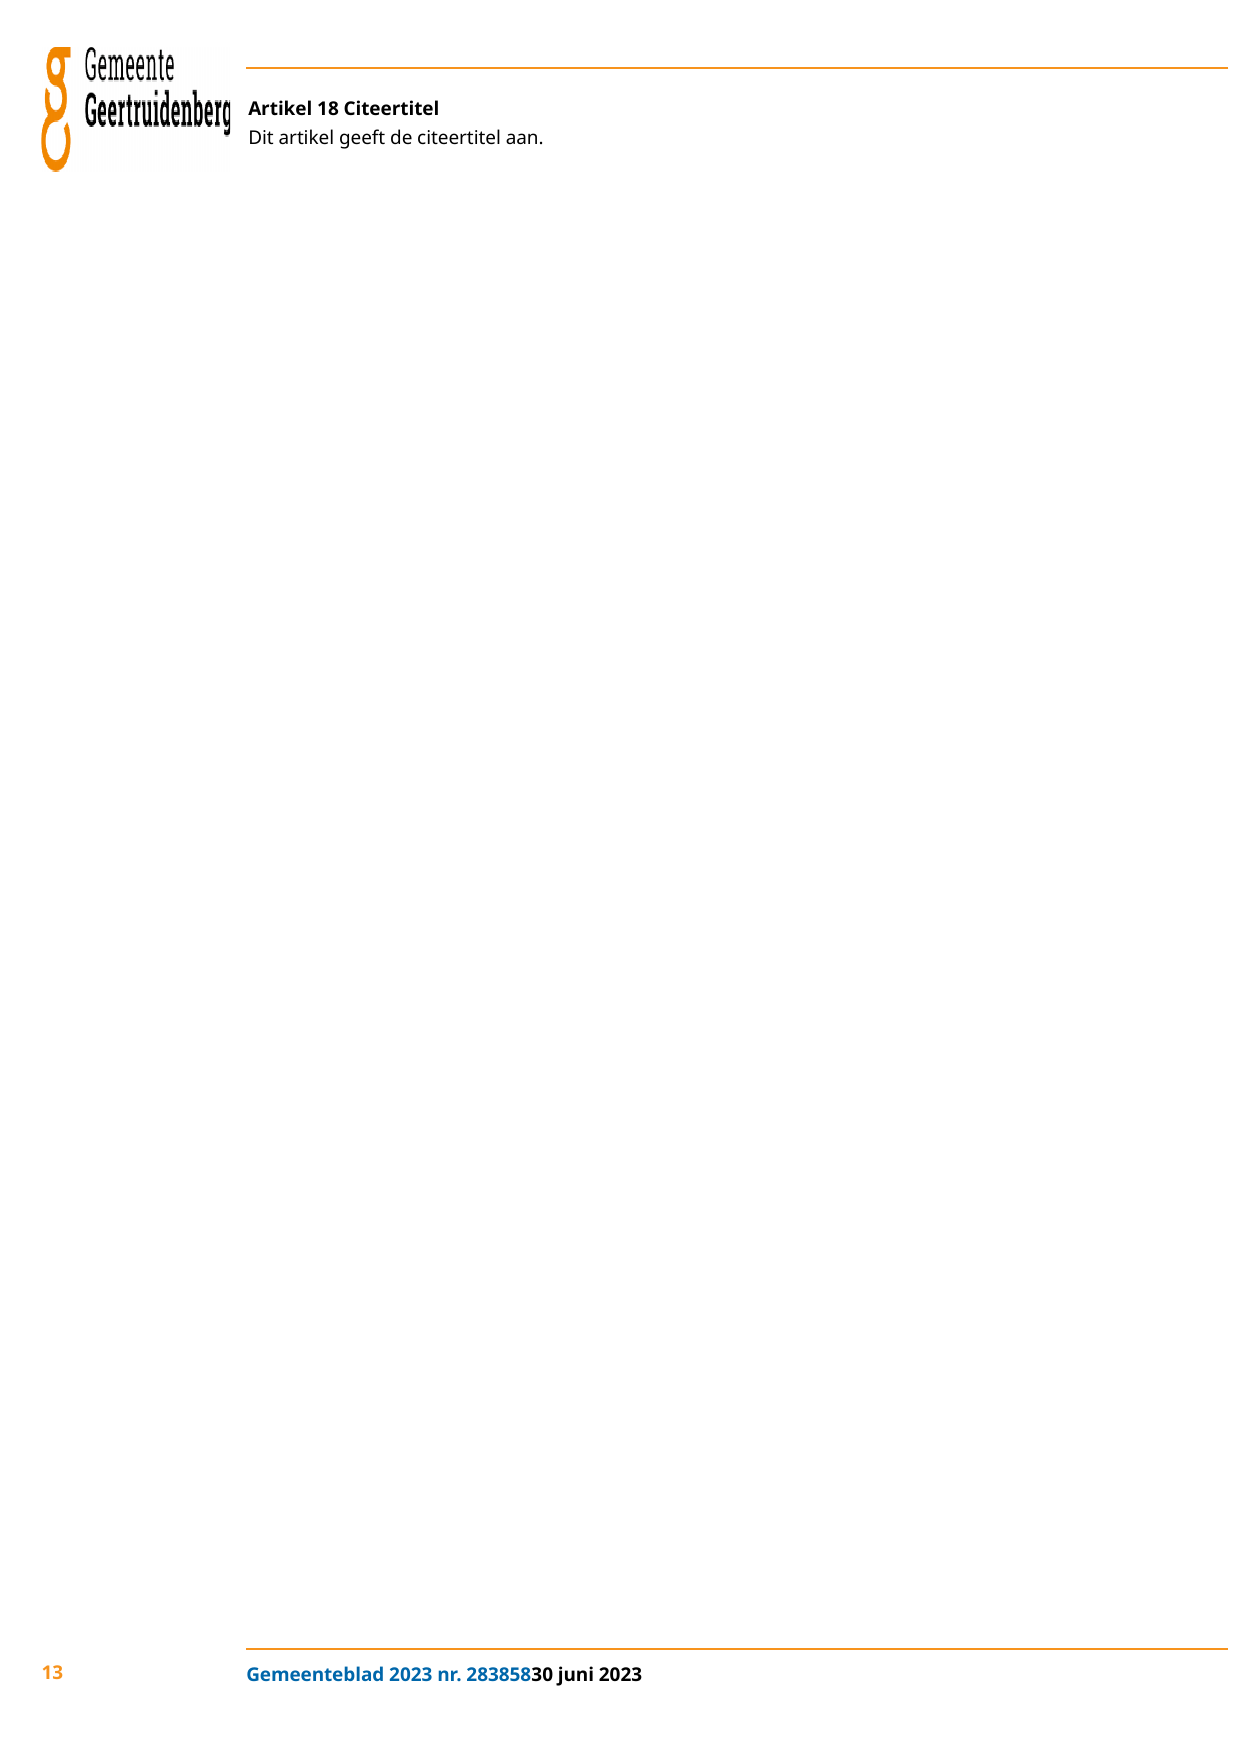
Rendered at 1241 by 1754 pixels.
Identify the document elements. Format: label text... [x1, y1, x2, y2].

text Artikel 18 Citeertitel [248, 95, 1152, 121]
picture [41, 47, 231, 172]
text Dit artikel geeft de citeertitel aan. [248, 124, 1152, 150]
